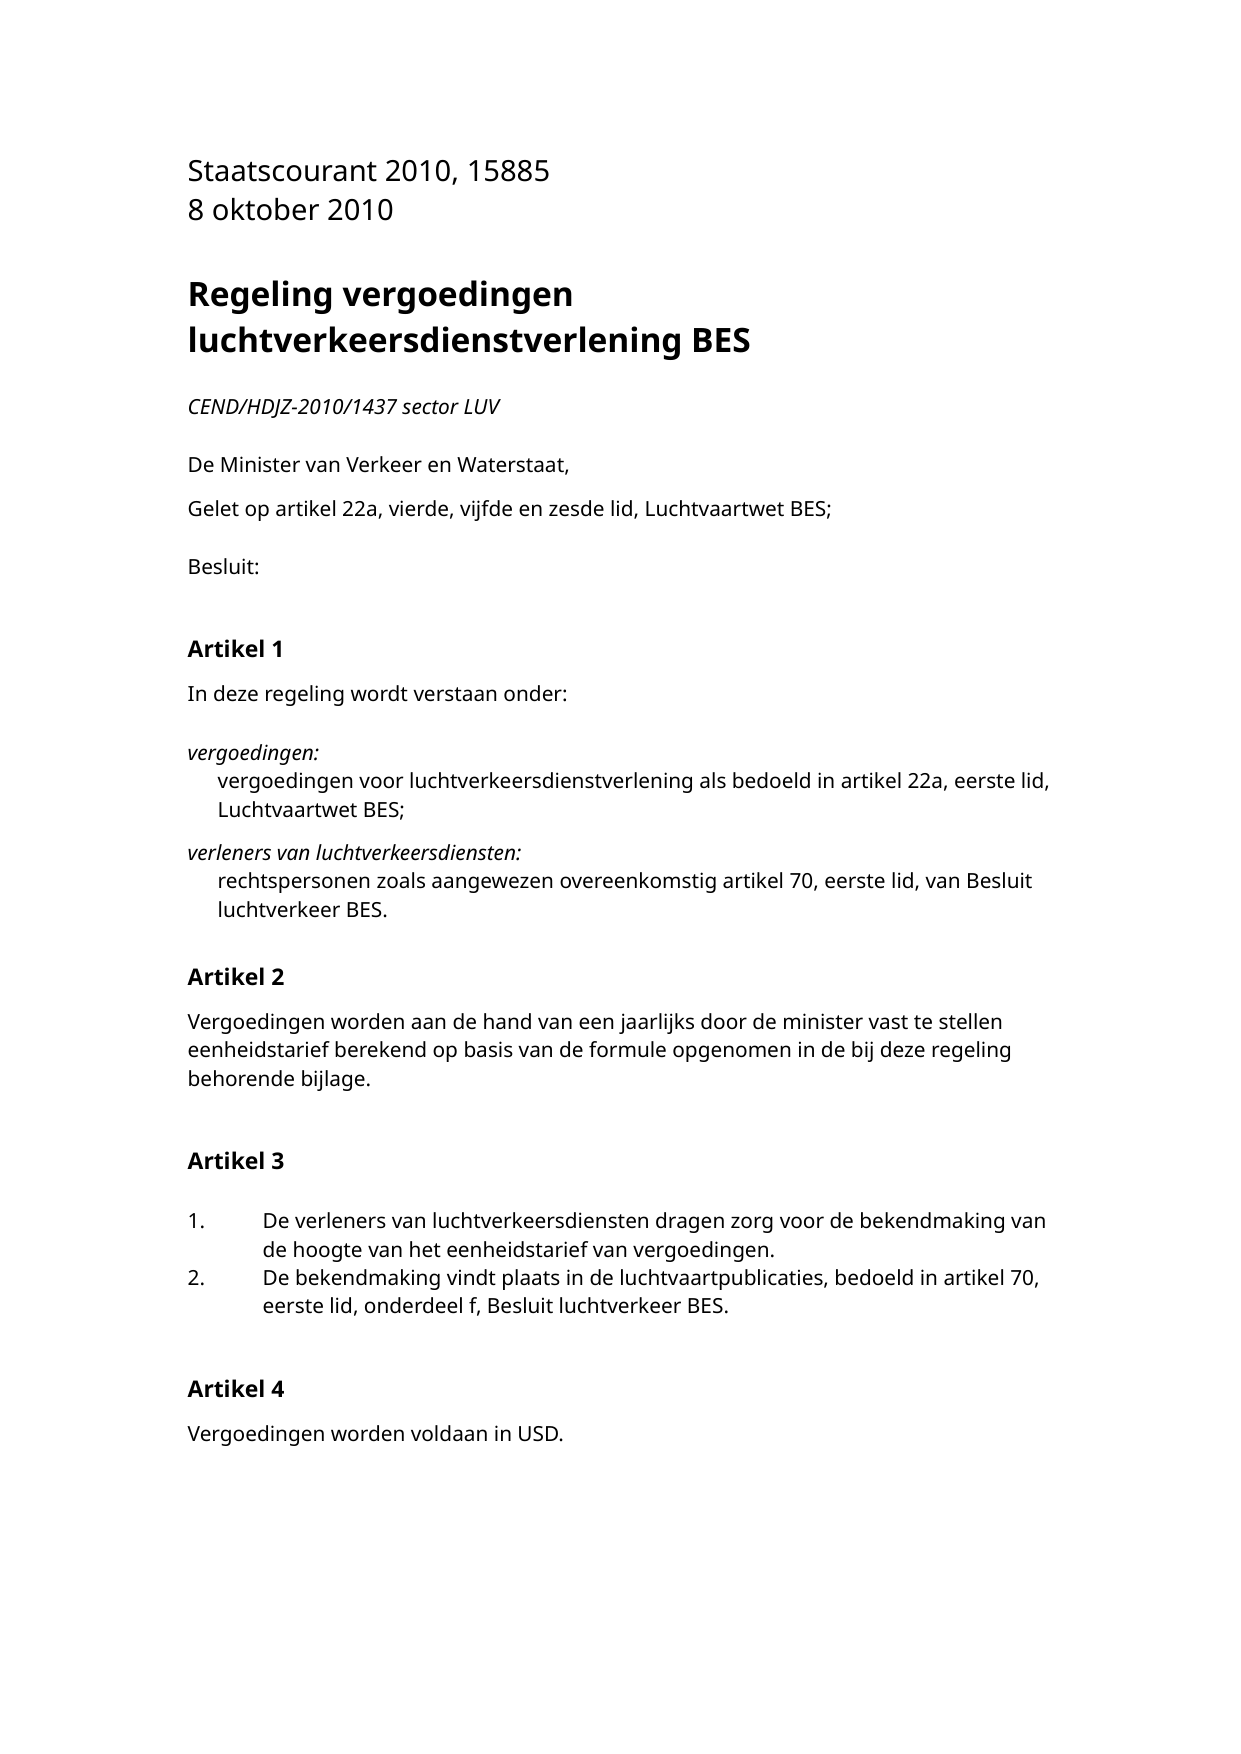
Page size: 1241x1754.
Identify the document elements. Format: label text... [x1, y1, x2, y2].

subtitle Artikel 4 [187, 1372, 1053, 1404]
subtitle Regeling vergoedingen luchtverkeersdienstverlening BES [187, 271, 1053, 362]
text Vergoedingen worden voldaan in USD. [187, 1419, 1053, 1447]
text In deze regeling wordt verstaan onder: [187, 679, 1053, 708]
text Besluit: [187, 552, 1053, 581]
text vergoedingen: [187, 738, 1053, 766]
text 8 oktober 2010 [187, 190, 1053, 229]
text rechtspersonen zoals aangewezen overeenkomstig artikel 70, eerste lid, van Besluit luchtverkeer BES. [217, 867, 1053, 923]
list De bekendmaking vindt plaats in de luchtvaartpublicaties, bedoeld in artikel 70, eerste lid, onderdeel f, Besluit luchtverkeer BES. [187, 1263, 1053, 1320]
text Vergoedingen worden aan de hand van een jaarlijks door de minister vast te stellen eenheidstarief berekend op basis van de formule opgenomen in de bij deze regeling behorende bijlage. [187, 1007, 1053, 1092]
text Staatscourant 2010, 15885 [187, 150, 1053, 190]
subtitle Artikel 1 [187, 633, 1053, 664]
text De Minister van Verkeer en Waterstaat, [187, 450, 1053, 479]
text vergoedingen voor luchtverkeersdienstverlening als bedoeld in artikel 22a, eerste lid, Luchtvaartwet BES; [217, 766, 1053, 823]
subtitle Artikel 3 [187, 1145, 1053, 1176]
text verleners van luchtverkeersdiensten: [187, 838, 1053, 867]
text Gelet op artikel 22a, vierde, vijfde en zesde lid, Luchtvaartwet BES; [187, 494, 1053, 522]
text CEND/HDJZ-2010/1437 sector LUV [187, 392, 1053, 420]
subtitle Artikel 2 [187, 961, 1053, 992]
list De verleners van luchtverkeersdiensten dragen zorg voor de bekendmaking van de hoogte van het eenheidstarief van vergoedingen. [187, 1206, 1053, 1263]
